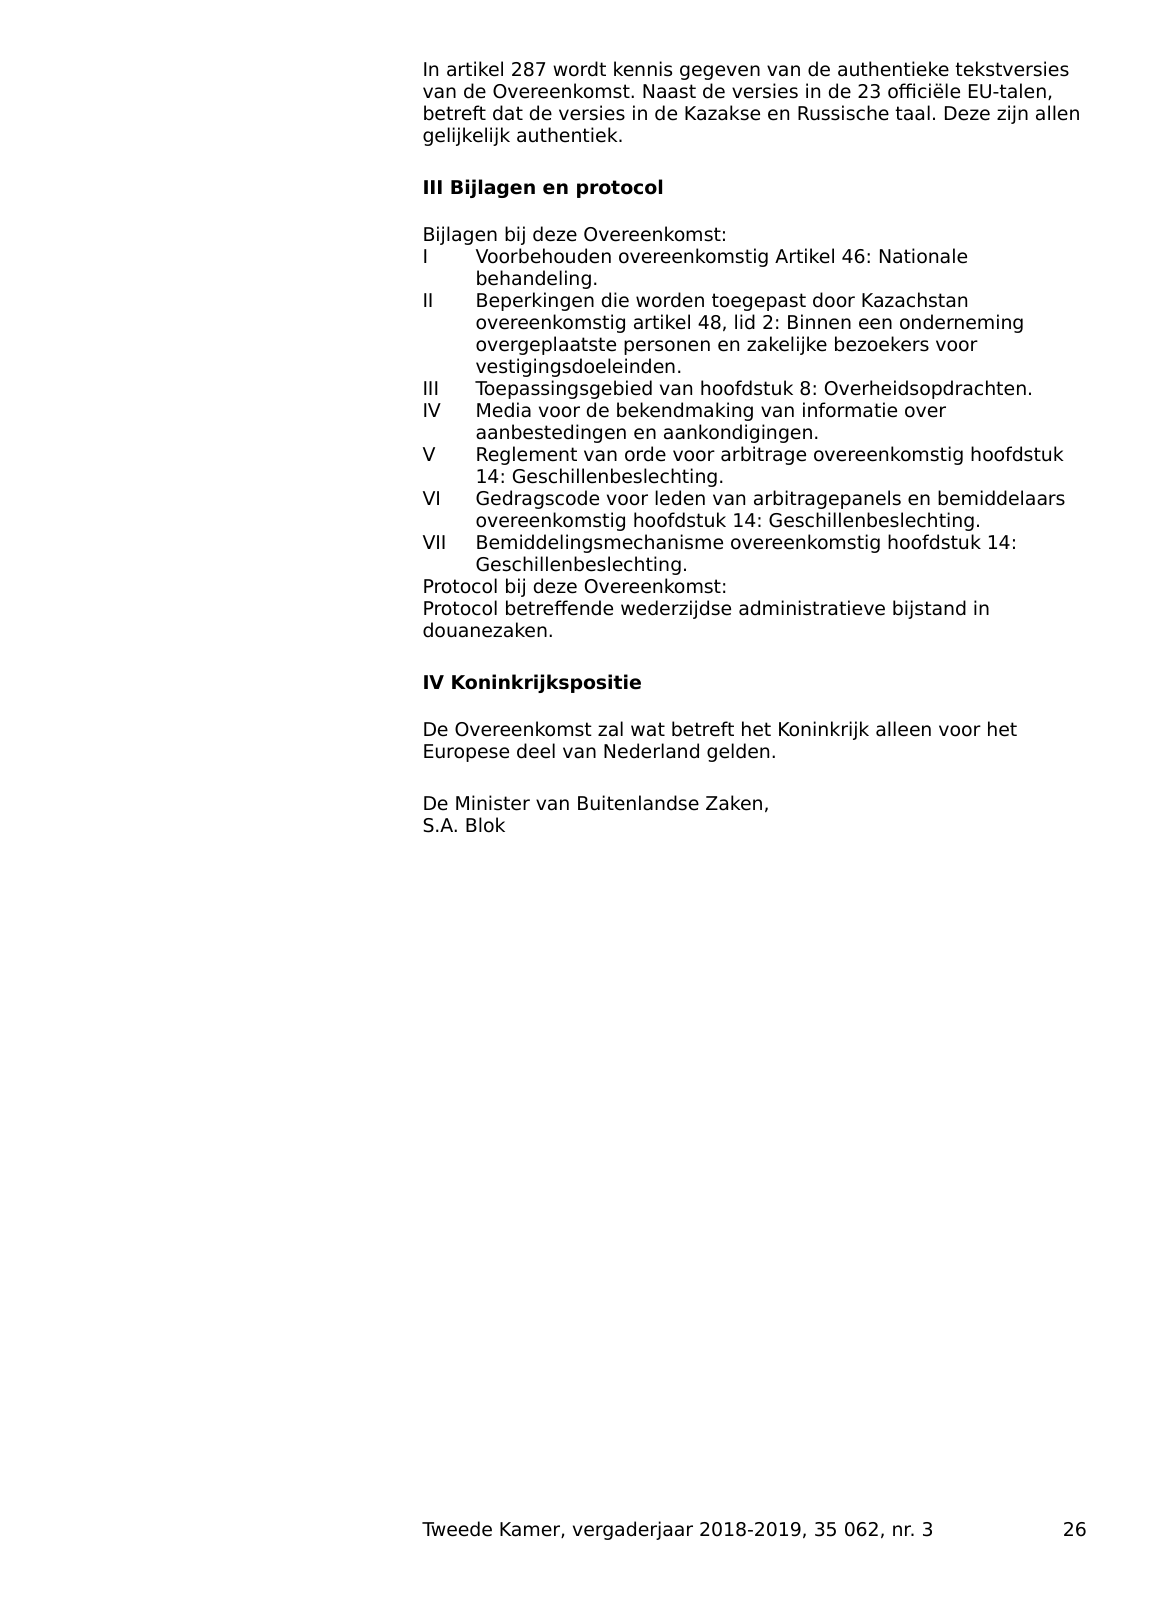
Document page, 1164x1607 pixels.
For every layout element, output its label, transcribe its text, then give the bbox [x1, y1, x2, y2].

subtitle IV Koninkrijkspositie [422, 672, 1087, 693]
text In artikel 287 wordt kennis gegeven van de authentieke tekstversies van de Overeenkomst. Naast de versies in de 23 officiële EU-talen, betreft dat de versies in de Kazakse en Russische taal. Deze zijn allen gelijkelijk authentiek. [422, 59, 1087, 147]
text Protocol betreffende wederzijdse administratieve bijstand in douanezaken. [422, 598, 1087, 642]
text V Reglement van orde voor arbitrage overeenkomstig hoofdstuk 14: Geschillenbeslechting. [422, 444, 1087, 488]
subtitle III Bijlagen en protocol [422, 177, 1087, 199]
text Bijlagen bij deze Overeenkomst: [422, 224, 1087, 246]
text I Voorbehouden overeenkomstig Artikel 46: Nationale behandeling. [422, 246, 1087, 290]
text II Beperkingen die worden toegepast door Kazachstan overeenkomstig artikel 48, lid 2: Binnen een onderneming overgeplaatste personen en zakelijke bezoekers voor vestigingsdoeleinden. [422, 290, 1087, 378]
text VII Bemiddelingsmechanisme overeenkomstig hoofdstuk 14: Geschillenbeslechting. [422, 532, 1087, 576]
text De Minister van Buitenlandse Zaken, S.A. Blok [422, 792, 1087, 836]
text Protocol bij deze Overeenkomst: [422, 576, 1087, 598]
text III Toepassingsgebied van hoofdstuk 8: Overheidsopdrachten. [422, 378, 1087, 400]
text IV Media voor de bekendmaking van informatie over aanbestedingen en aankondigingen. [422, 400, 1087, 444]
text De Overeenkomst zal wat betreft het Koninkrijk alleen voor het Europese deel van Nederland gelden. [422, 718, 1087, 762]
text VI Gedragscode voor leden van arbitragepanels en bemiddelaars overeenkomstig hoofdstuk 14: Geschillenbeslechting. [422, 488, 1087, 532]
